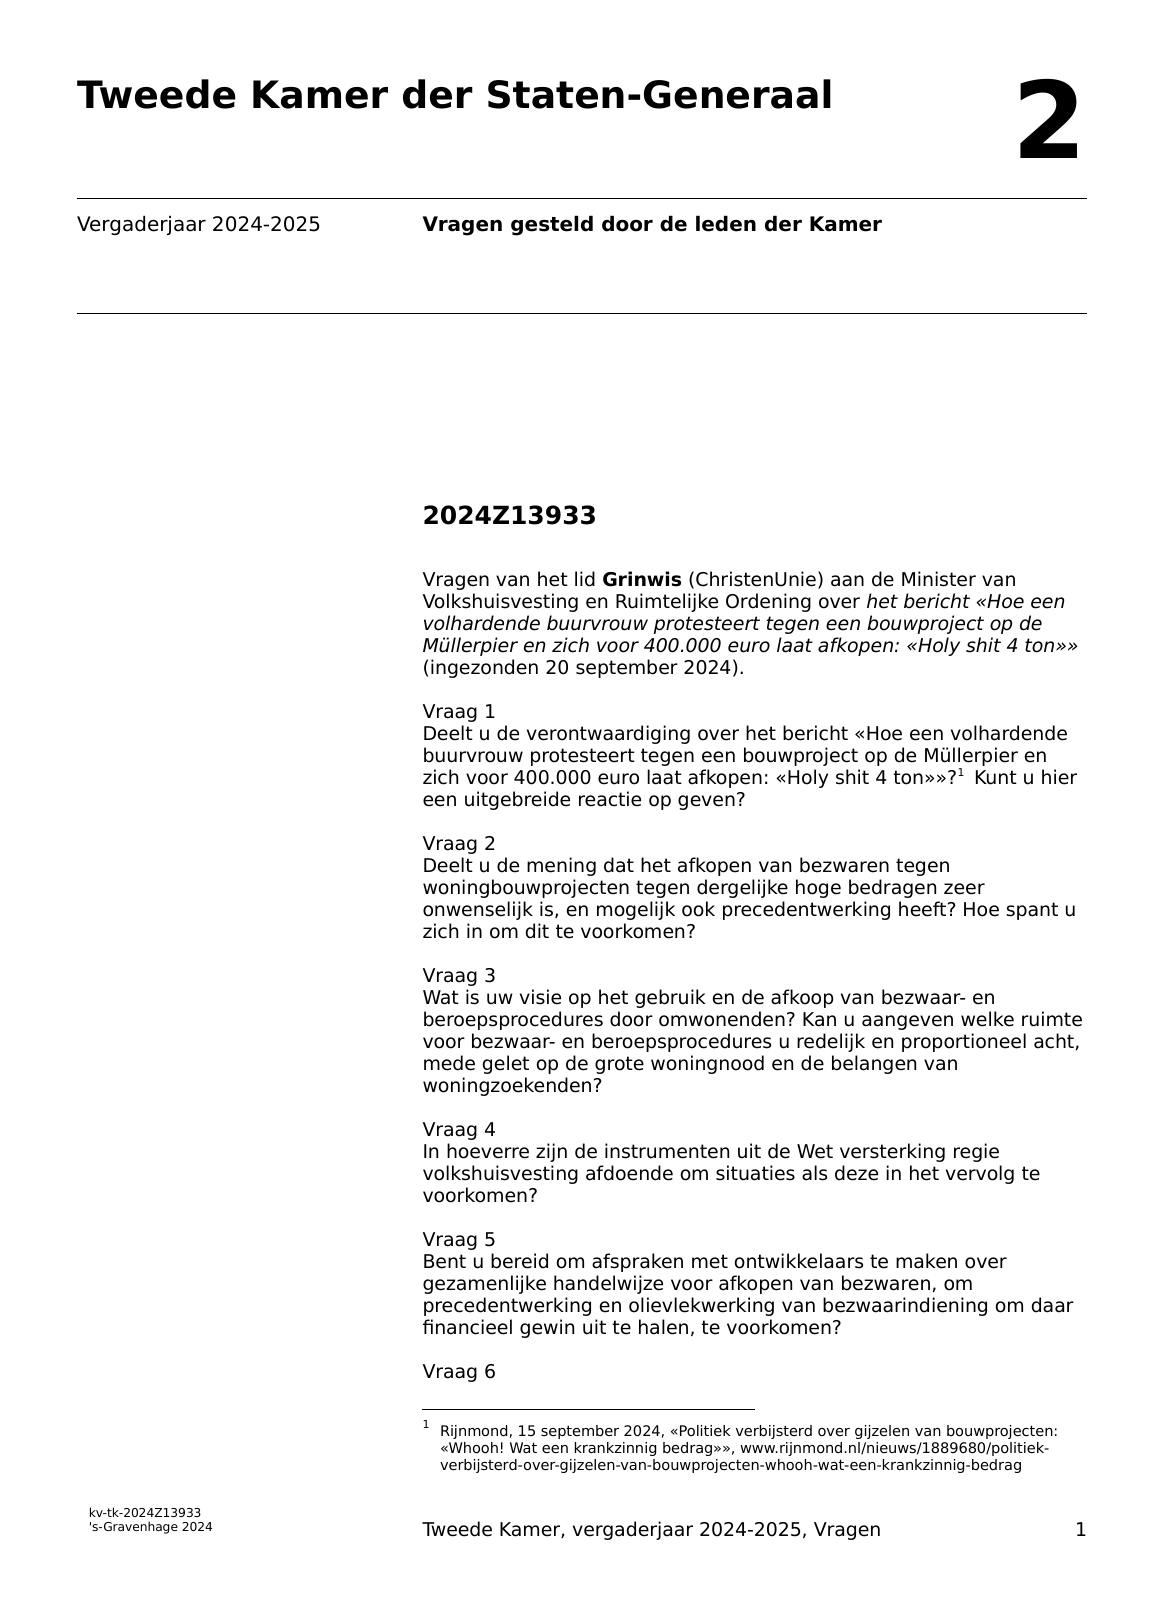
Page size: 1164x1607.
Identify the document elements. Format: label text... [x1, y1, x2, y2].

text Vraag 2 [422, 833, 1087, 855]
text Vraag 4 [422, 1119, 1087, 1141]
text Wat is uw visie op het gebruik en de afkoop van bezwaar- en beroepsprocedures door omwonenden? Kan u aangeven welke ruimte voor bezwaar- en beroepsprocedures u redelijk en proportioneel acht, mede gelet op de grote woningnood en de belangen van woningzoekenden? [422, 987, 1087, 1097]
text Deelt u de mening dat het afkopen van bezwaren tegen woningbouwprojecten tegen dergelijke hoge bedragen zeer onwenselijk is, en mogelijk ook precedentwerking heeft? Hoe spant u zich in om dit te voorkomen? [422, 855, 1087, 943]
table_cell Vergaderjaar 2024-2025 [77, 199, 422, 313]
text Vraag 5 [422, 1229, 1087, 1251]
table_header 2 [886, 59, 1087, 198]
text In hoeverre zijn de instrumenten uit de Wet versterking regie volkshuisvesting afdoende om situaties als deze in het vervolg te voorkomen? [422, 1141, 1087, 1207]
text Deelt u de verontwaardiging over het bericht «Hoe een volhardende buurvrouw protesteert tegen een bouwproject op de Müllerpier en zich voor 400.000 euro laat afkopen: «Holy shit 4 ton»»? Kunt u hier een uitgebreide reactie op geven? [422, 723, 1087, 811]
table_cell Vragen gesteld door de leden der Kamer [422, 199, 1087, 313]
text 's-Gravenhage 2024 [88, 1520, 323, 1534]
text Bent u bereid om afspraken met ontwikkelaars te maken over gezamenlijke handelwijze voor afkopen van bezwaren, om precedentwerking en olievlekwerking van bezwaarindiening om daar financieel gewin uit te halen, te voorkomen? [422, 1251, 1087, 1339]
text Vraag 1 [422, 701, 1087, 723]
text kv-tk-2024Z13933 [88, 1506, 323, 1520]
text Vragen van het lid Grinwis (ChristenUnie) aan de Minister van Volkshuisvesting en Ruimtelijke Ordening over het bericht «Hoe een volhardende buurvrouw protesteert tegen een bouwproject op de Müllerpier en zich voor 400.000 euro laat afkopen: «Holy shit 4 ton»» (ingezonden 20 september 2024). [422, 569, 1087, 679]
text Vraag 3 [422, 965, 1087, 987]
text Rijnmond, 15 september 2024, «Politiek verbijsterd over gijzelen van bouwprojecten: «Whooh! Wat een krankzinnig bedrag»», www.rijnmond.nl/nieuws/1889680/politiek-verbijsterd-over-gijzelen-van-bouwprojecten-whooh-wat-een-krankzinnig-bedrag [422, 1418, 1087, 1474]
table_header Tweede Kamer der Staten-Generaal [77, 59, 886, 198]
text 2024Z13933 [422, 501, 1087, 531]
text Vraag 6 [422, 1361, 1087, 1383]
